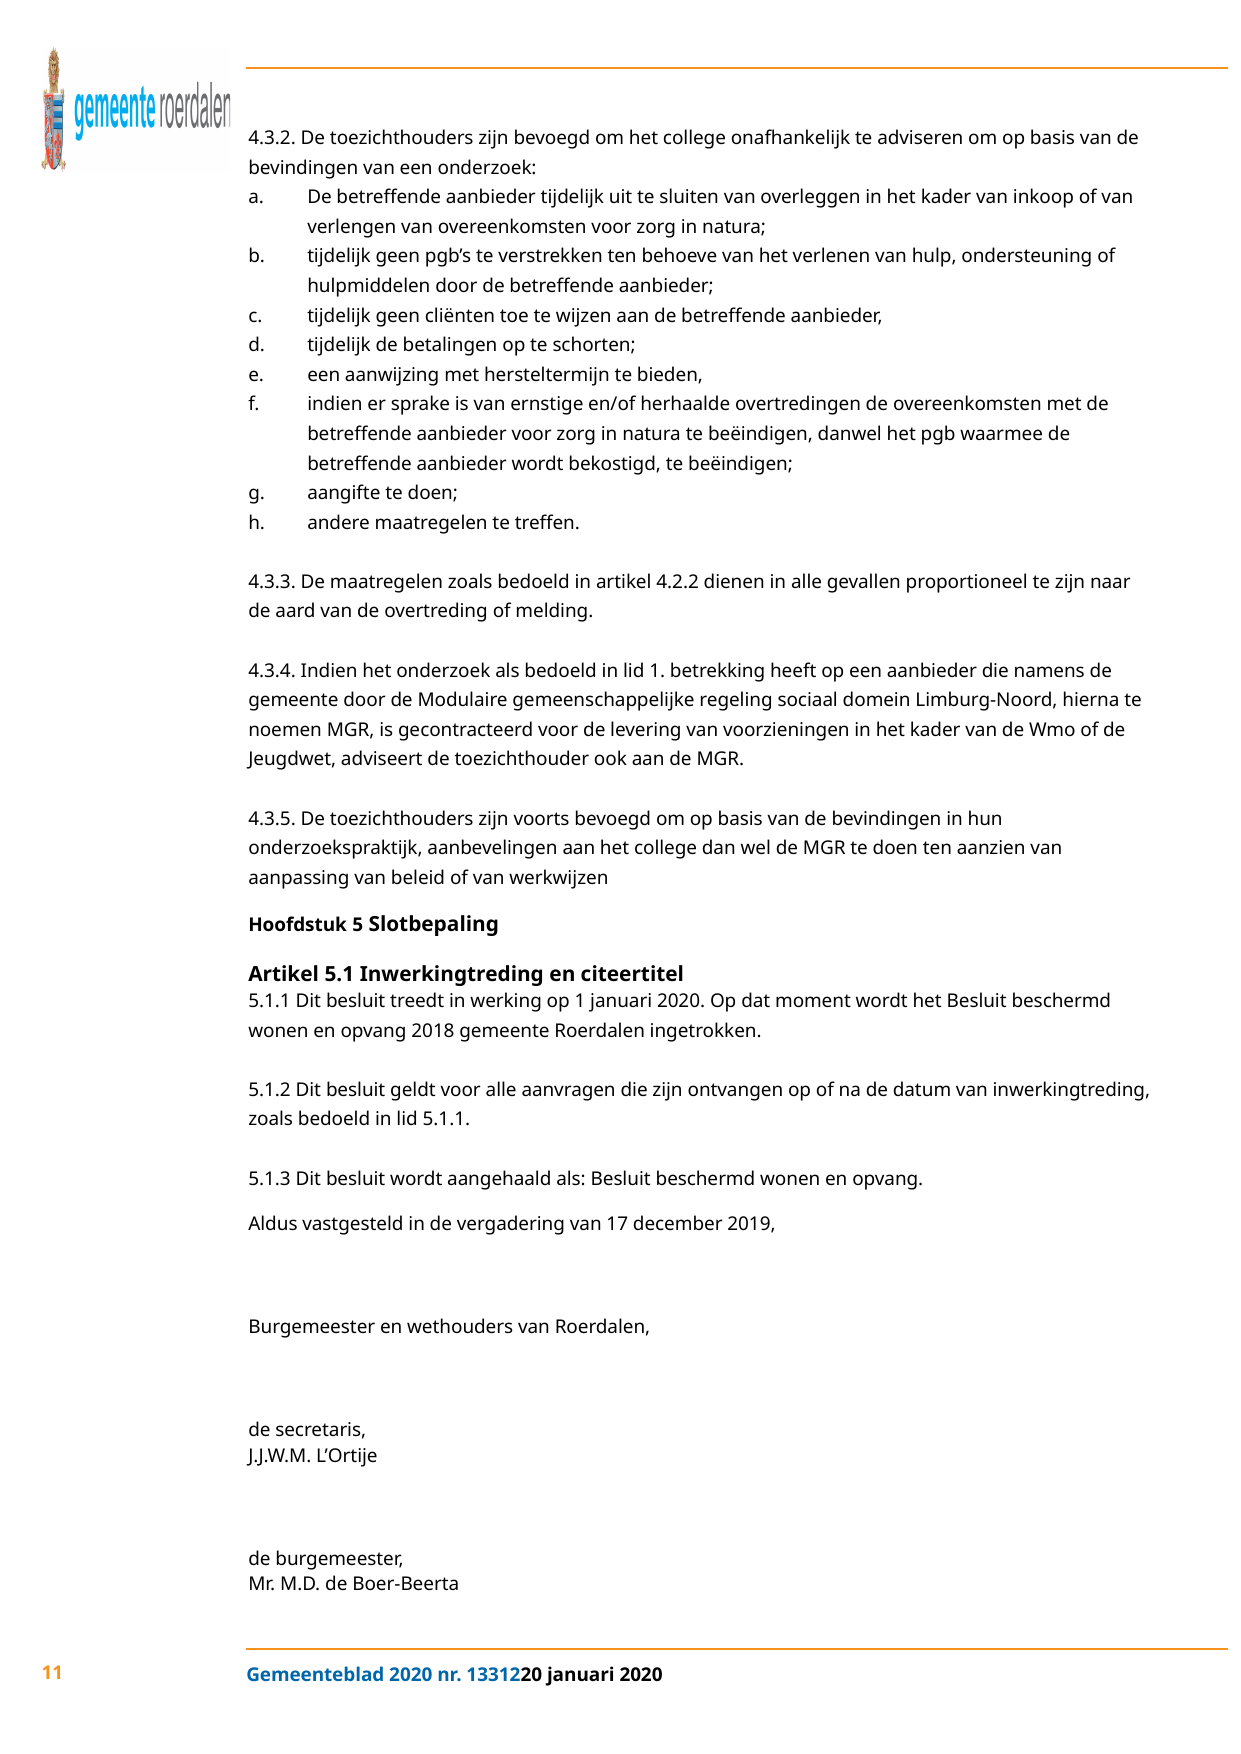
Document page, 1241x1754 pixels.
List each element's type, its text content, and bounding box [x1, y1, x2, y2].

list indien er sprake is van ernstige en/of herhaalde overtredingen de overeenkomsten met de betreffende aanbieder voor zorg in natura te beëindigen, danwel het pgb waarmee de betreffende aanbieder wordt bekostigd, te beëindigen; [248, 391, 1152, 476]
list De betreffende aanbieder tijdelijk uit te sluiten van overleggen in het kader van inkoop of van verlengen van overeenkomsten voor zorg in natura; [248, 183, 1152, 239]
text Burgemeester en wethouders van Roerdalen, [248, 1313, 1152, 1339]
text Artikel 5.1 Inwerkingtreding en citeertitel [248, 959, 1152, 987]
text 5.1.2 Dit besluit geldt voor alle aanvragen die zijn ontvangen op of na de datum van inwerkingtreding, zoals bedoeld in lid 5.1.1. [248, 1076, 1152, 1131]
list tijdelijk de betalingen op te schorten; [248, 331, 1152, 357]
text 4.3.4. Indien het onderzoek als bedoeld in lid 1. betrekking heeft op een aanbieder die namens de gemeente door de Modulaire gemeenschappelijke regeling sociaal domein Limburg-Noord, hierna te noemen MGR, is gecontracteerd voor de levering van voorzieningen in het kader van de Wmo of de Jeugdwet, adviseert de toezichthouder ook aan de MGR. [248, 657, 1152, 771]
text J.J.W.M. L’Ortije [248, 1442, 1152, 1468]
text 5.1.3 Dit besluit wordt aangehaald als: Besluit beschermd wonen en opvang. [248, 1165, 1152, 1191]
picture [41, 47, 231, 172]
text Mr. M.D. de Boer-Beerta [248, 1571, 1152, 1596]
list tijdelijk geen cliënten toe te wijzen aan de betreffende aanbieder, [248, 302, 1152, 328]
list tijdelijk geen pgb’s te verstrekken ten behoeve van het verlenen van hulp, ondersteuning of hulpmiddelen door de betreffende aanbieder; [248, 243, 1152, 298]
text 4.3.2. De toezichthouders zijn bevoegd om het college onafhankelijk te adviseren om op basis van de bevindingen van een onderzoek: [248, 124, 1152, 180]
text Aldus vastgesteld in de vergadering van 17 december 2019, [248, 1210, 1152, 1236]
list andere maatregelen te treffen. [248, 509, 1152, 535]
text 4.3.5. De toezichthouders zijn voorts bevoegd om op basis van de bevindingen in hun onderzoekspraktijk, aanbevelingen aan het college dan wel de MGR te doen ten aanzien van aanpassing van beleid of van werkwijzen [248, 805, 1152, 890]
text 4.3.3. De maatregelen zoals bedoeld in artikel 4.2.2 dienen in alle gevallen proportioneel te zijn naar de aard van de overtreding of melding. [248, 568, 1152, 623]
text de burgemeester, [248, 1545, 1152, 1571]
text de secretaris, [248, 1416, 1152, 1442]
list aangifte te doen; [248, 479, 1152, 505]
text 5.1.1 Dit besluit treedt in werking op 1 januari 2020. Op dat moment wordt het Besluit beschermd wonen en opvang 2018 gemeente Roerdalen ingetrokken. [248, 987, 1152, 1043]
text Hoofdstuk 5 Slotbepaling [248, 909, 1152, 938]
list een aanwijzing met hersteltermijn te bieden, [248, 361, 1152, 387]
